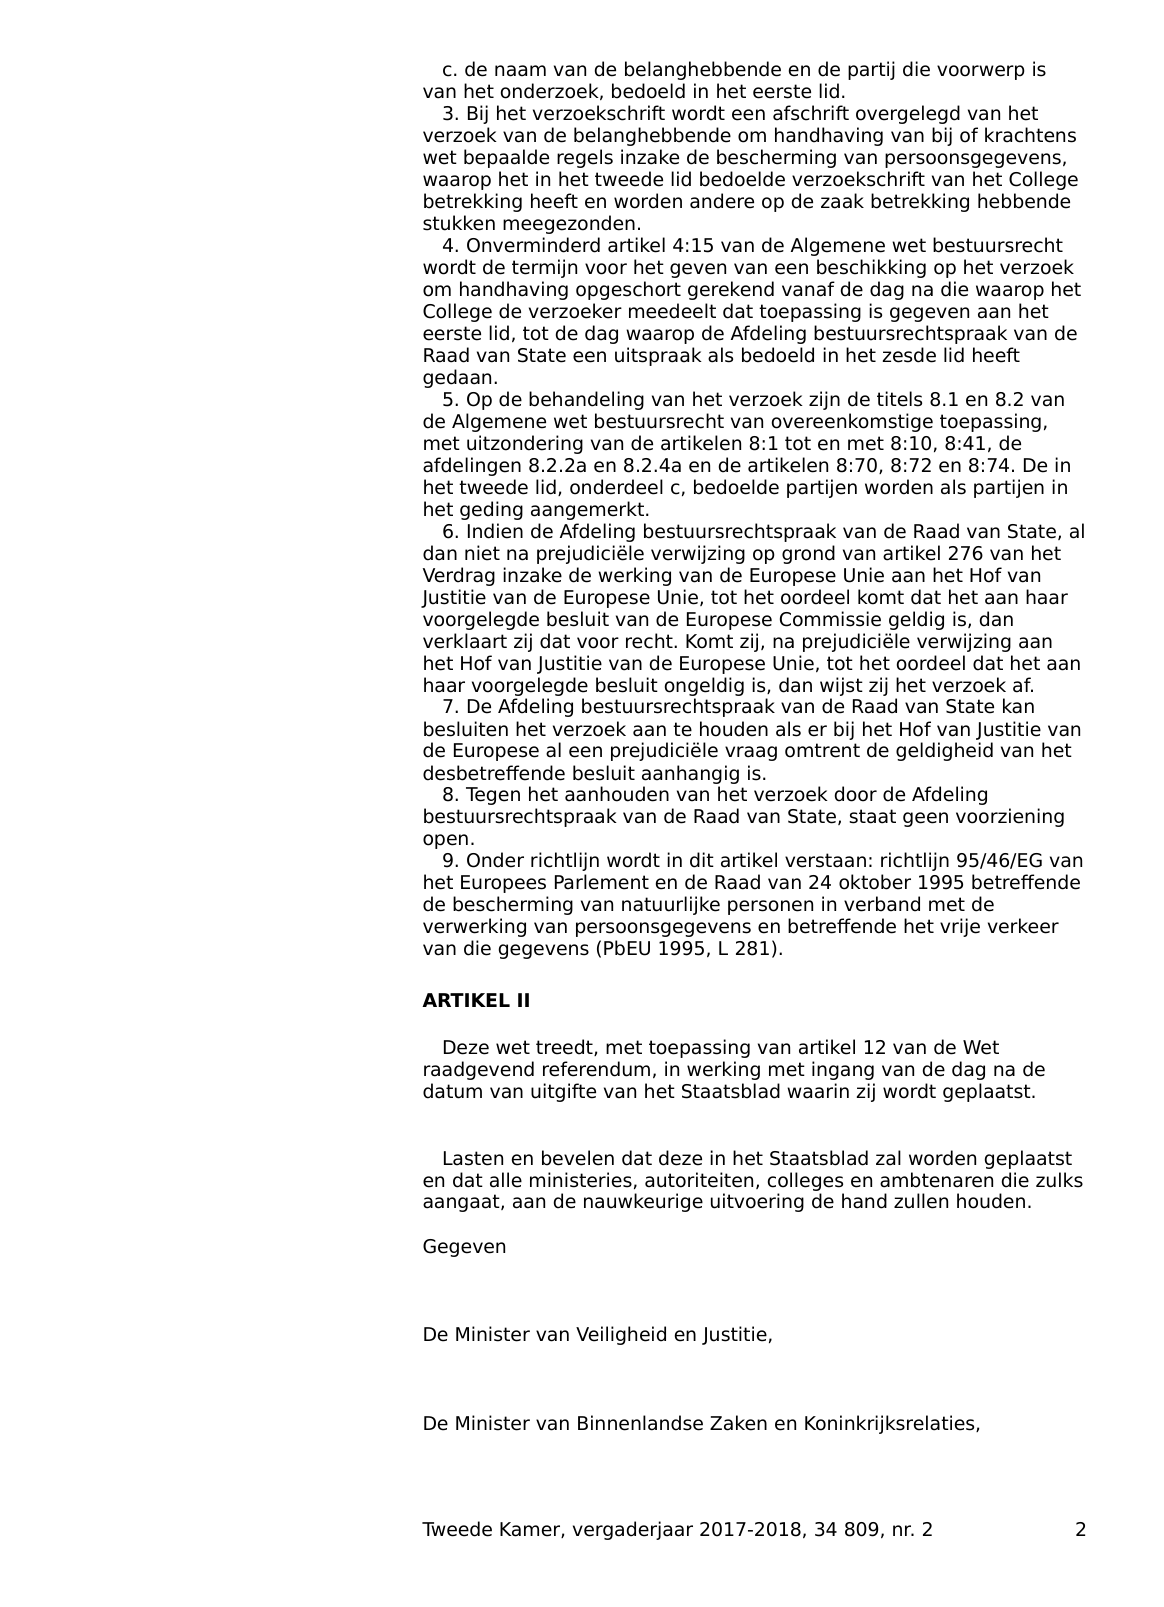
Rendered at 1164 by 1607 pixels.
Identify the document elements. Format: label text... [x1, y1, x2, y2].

text 5. Op de behandeling van het verzoek zijn de titels 8.1 en 8.2 van de Algemene wet bestuursrecht van overeenkomstige toepassing, met uitzondering van de artikelen 8:1 tot en met 8:10, 8:41, de afdelingen 8.2.2a en 8.2.4a en de artikelen 8:70, 8:72 en 8:74. De in het tweede lid, onderdeel c, bedoelde partijen worden als partijen in het geding aangemerkt. [422, 389, 1087, 521]
text 4. Onverminderd artikel 4:15 van de Algemene wet bestuursrecht wordt de termijn voor het geven van een beschikking op het verzoek om handhaving opgeschort gerekend vanaf de dag na die waarop het College de verzoeker meedeelt dat toepassing is gegeven aan het eerste lid, tot de dag waarop de Afdeling bestuursrechtspraak van de Raad van State een uitspraak als bedoeld in het zesde lid heeft gedaan. [422, 235, 1087, 389]
text c. de naam van de belanghebbende en de partij die voorwerp is van het onderzoek, bedoeld in het eerste lid. [422, 59, 1087, 103]
text 6. Indien de Afdeling bestuursrechtspraak van de Raad van State, al dan niet na prejudiciële verwijzing op grond van artikel 276 van het Verdrag inzake de werking van de Europese Unie aan het Hof van Justitie van de Europese Unie, tot het oordeel komt dat het aan haar voorgelegde besluit van de Europese Commissie geldig is, dan verklaart zij dat voor recht. Komt zij, na prejudiciële verwijzing aan het Hof van Justitie van de Europese Unie, tot het oordeel dat het aan haar voorgelegde besluit ongeldig is, dan wijst zij het verzoek af. [422, 521, 1087, 696]
text 9. Onder richtlijn wordt in dit artikel verstaan: richtlijn 95/46/EG van het Europees Parlement en de Raad van 24 oktober 1995 betreffende de bescherming van natuurlijke personen in verband met de verwerking van persoonsgegevens en betreffende het vrije verkeer van die gegevens (PbEU 1995, L 281). [422, 850, 1087, 960]
text 7. De Afdeling bestuursrechtspraak van de Raad van State kan besluiten het verzoek aan te houden als er bij het Hof van Justitie van de Europese al een prejudiciële vraag omtrent de geldigheid van het desbetreffende besluit aanhangig is. [422, 696, 1087, 784]
text De Minister van Veiligheid en Justitie, [422, 1324, 1087, 1346]
text Deze wet treedt, met toepassing van artikel 12 van de Wet raadgevend referendum, in werking met ingang van de dag na de datum van uitgifte van het Staatsblad waarin zij wordt geplaatst. [422, 1037, 1087, 1103]
subtitle ARTIKEL II [422, 990, 1087, 1012]
text De Minister van Binnenlandse Zaken en Koninkrijksrelaties, [422, 1413, 1087, 1435]
text 8. Tegen het aanhouden van het verzoek door de Afdeling bestuursrechtspraak van de Raad van State, staat geen voorziening open. [422, 784, 1087, 850]
text Gegeven [422, 1236, 1087, 1258]
text Lasten en bevelen dat deze in het Staatsblad zal worden geplaatst en dat alle ministeries, autoriteiten, colleges en ambtenaren die zulks aangaat, aan de nauwkeurige uitvoering de hand zullen houden. [422, 1147, 1087, 1213]
text 3. Bij het verzoekschrift wordt een afschrift overgelegd van het verzoek van de belanghebbende om handhaving van bij of krachtens wet bepaalde regels inzake de bescherming van persoonsgegevens, waarop het in het tweede lid bedoelde verzoekschrift van het College betrekking heeft en worden andere op de zaak betrekking hebbende stukken meegezonden. [422, 103, 1087, 235]
